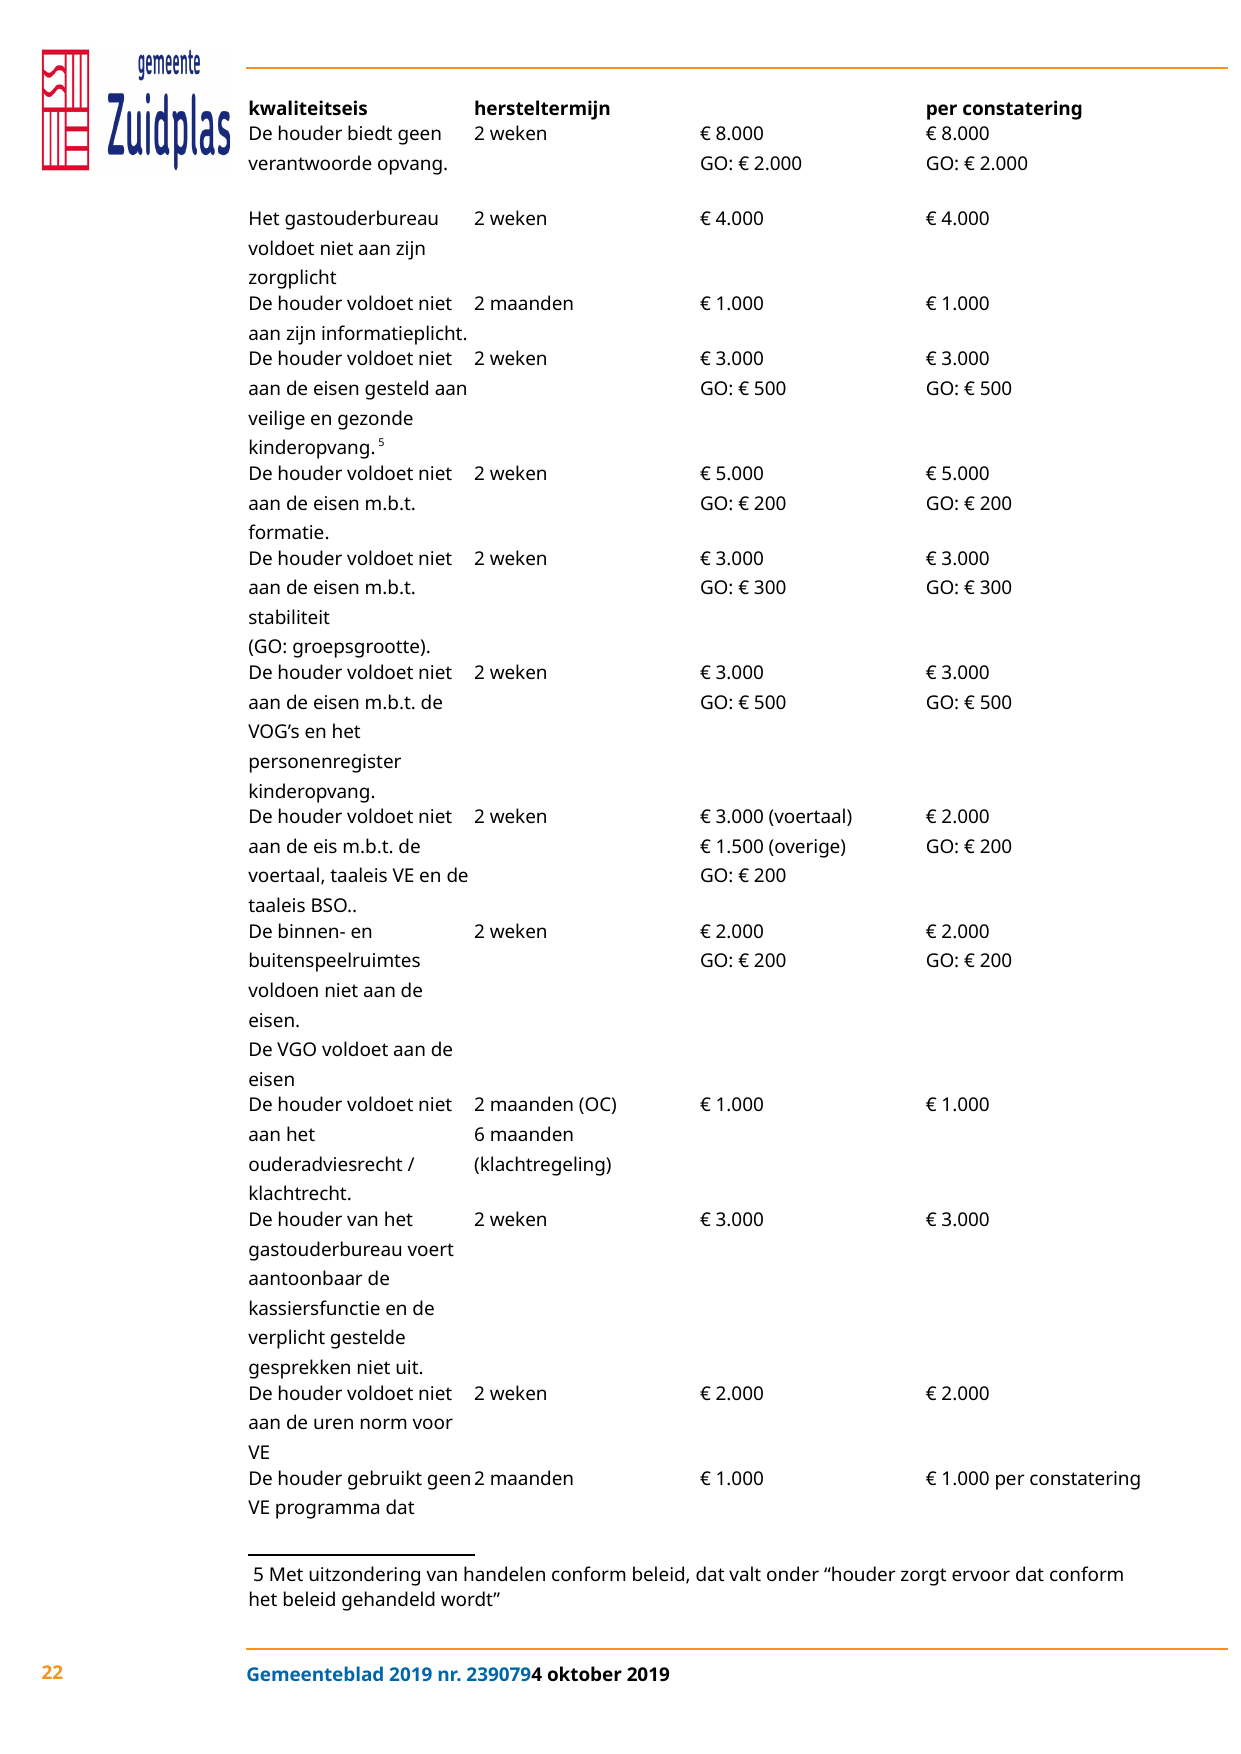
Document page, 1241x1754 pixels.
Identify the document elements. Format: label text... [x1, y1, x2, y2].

table_cell De houder voldoet niet aan de eisen m.b.t. stabiliteit (GO: groepsgrootte). [248, 545, 474, 659]
table_cell 2 weken [474, 545, 700, 659]
table_cell De houder voldoet niet aan het ouderadviesrecht / klachtrecht. [248, 1092, 474, 1206]
table_cell De houder gebruikt geen VE programma dat [248, 1465, 474, 1520]
table_cell € 3.000 [700, 1206, 926, 1380]
table_cell € 1.000 [926, 1092, 1152, 1206]
table_cell € 8.000 GO: € 2.000 [926, 121, 1152, 205]
table_cell 2 weken [474, 1380, 700, 1465]
table_cell € 1.000 per constatering [926, 1465, 1152, 1520]
table_cell De houder voldoet niet aan de eisen m.b.t. de VOG’s en het personenregister kinderopvang. [248, 660, 474, 803]
table_cell € 3.000 GO: € 500 [700, 660, 926, 803]
table_cell 2 weken [474, 346, 700, 460]
table_cell [700, 95, 926, 121]
table_cell € 1.000 [700, 1465, 926, 1520]
table_cell De houder voldoet niet aan de uren norm voor VE [248, 1380, 474, 1465]
table_cell € 4.000 [926, 205, 1152, 290]
table_cell 2 maanden (OC) 6 maanden (klachtregeling) [474, 1092, 700, 1206]
table_cell € 5.000 GO: € 200 [700, 460, 926, 545]
table_cell € 1.000 [926, 290, 1152, 346]
table_cell De houder van het gastouderbureau voert aantoonbaar de kassiersfunctie en de verplicht gestelde gesprekken niet uit. [248, 1206, 474, 1380]
table_cell De houder biedt geen verantwoorde opvang. [248, 121, 474, 205]
table_cell 2 weken [474, 918, 700, 1092]
table_cell € 8.000 GO: € 2.000 [700, 121, 926, 205]
table_cell Het gastouderbureau voldoet niet aan zijn zorgplicht [248, 205, 474, 290]
table_cell € 3.000 GO: € 500 [926, 660, 1152, 803]
table_cell per constatering [926, 95, 1152, 121]
table_cell € 3.000 GO: € 300 [926, 545, 1152, 659]
table_cell kwaliteitseis [248, 95, 474, 121]
table_cell 2 weken [474, 804, 700, 918]
table_cell € 2.000 [700, 1380, 926, 1465]
table_cell 2 maanden [474, 290, 700, 346]
table_cell € 3.000 (voertaal) € 1.500 (overige) GO: € 200 [700, 804, 926, 918]
table_cell € 2.000 [926, 1380, 1152, 1465]
table_cell hersteltermijn [474, 95, 700, 121]
table_cell De houder voldoet niet aan zijn informatieplicht. [248, 290, 474, 346]
table_cell 2 weken [474, 460, 700, 545]
table_cell € 3.000 [926, 1206, 1152, 1380]
table_cell 2 weken [474, 205, 700, 290]
table_cell € 2.000 GO: € 200 [926, 804, 1152, 918]
table_cell 2 weken [474, 1206, 700, 1380]
table_cell De houder voldoet niet aan de eisen gesteld aan veilige en gezonde kinderopvang. [248, 346, 474, 460]
table_cell € 2.000 GO: € 200 [700, 918, 926, 1092]
table_cell De houder voldoet niet aan de eisen m.b.t. formatie. [248, 460, 474, 545]
table_cell € 5.000 GO: € 200 [926, 460, 1152, 545]
table_cell € 3.000 GO: € 500 [700, 346, 926, 460]
table_cell € 1.000 [700, 290, 926, 346]
table_cell € 3.000 GO: € 300 [700, 545, 926, 659]
table_cell € 1.000 [700, 1092, 926, 1206]
table_cell 2 maanden [474, 1465, 700, 1520]
table_cell 2 weken [474, 121, 700, 205]
table_cell De binnen- en buitenspeelruimtes voldoen niet aan de eisen. De VGO voldoet aan de eisen [248, 918, 474, 1092]
table_cell 2 weken [474, 660, 700, 803]
table_cell De houder voldoet niet aan de eis m.b.t. de voertaal, taaleis VE en de taaleis BSO.. [248, 804, 474, 918]
table_cell € 3.000 GO: € 500 [926, 346, 1152, 460]
table_cell € 4.000 [700, 205, 926, 290]
table_cell € 2.000 GO: € 200 [926, 918, 1152, 1092]
picture [41, 47, 231, 172]
